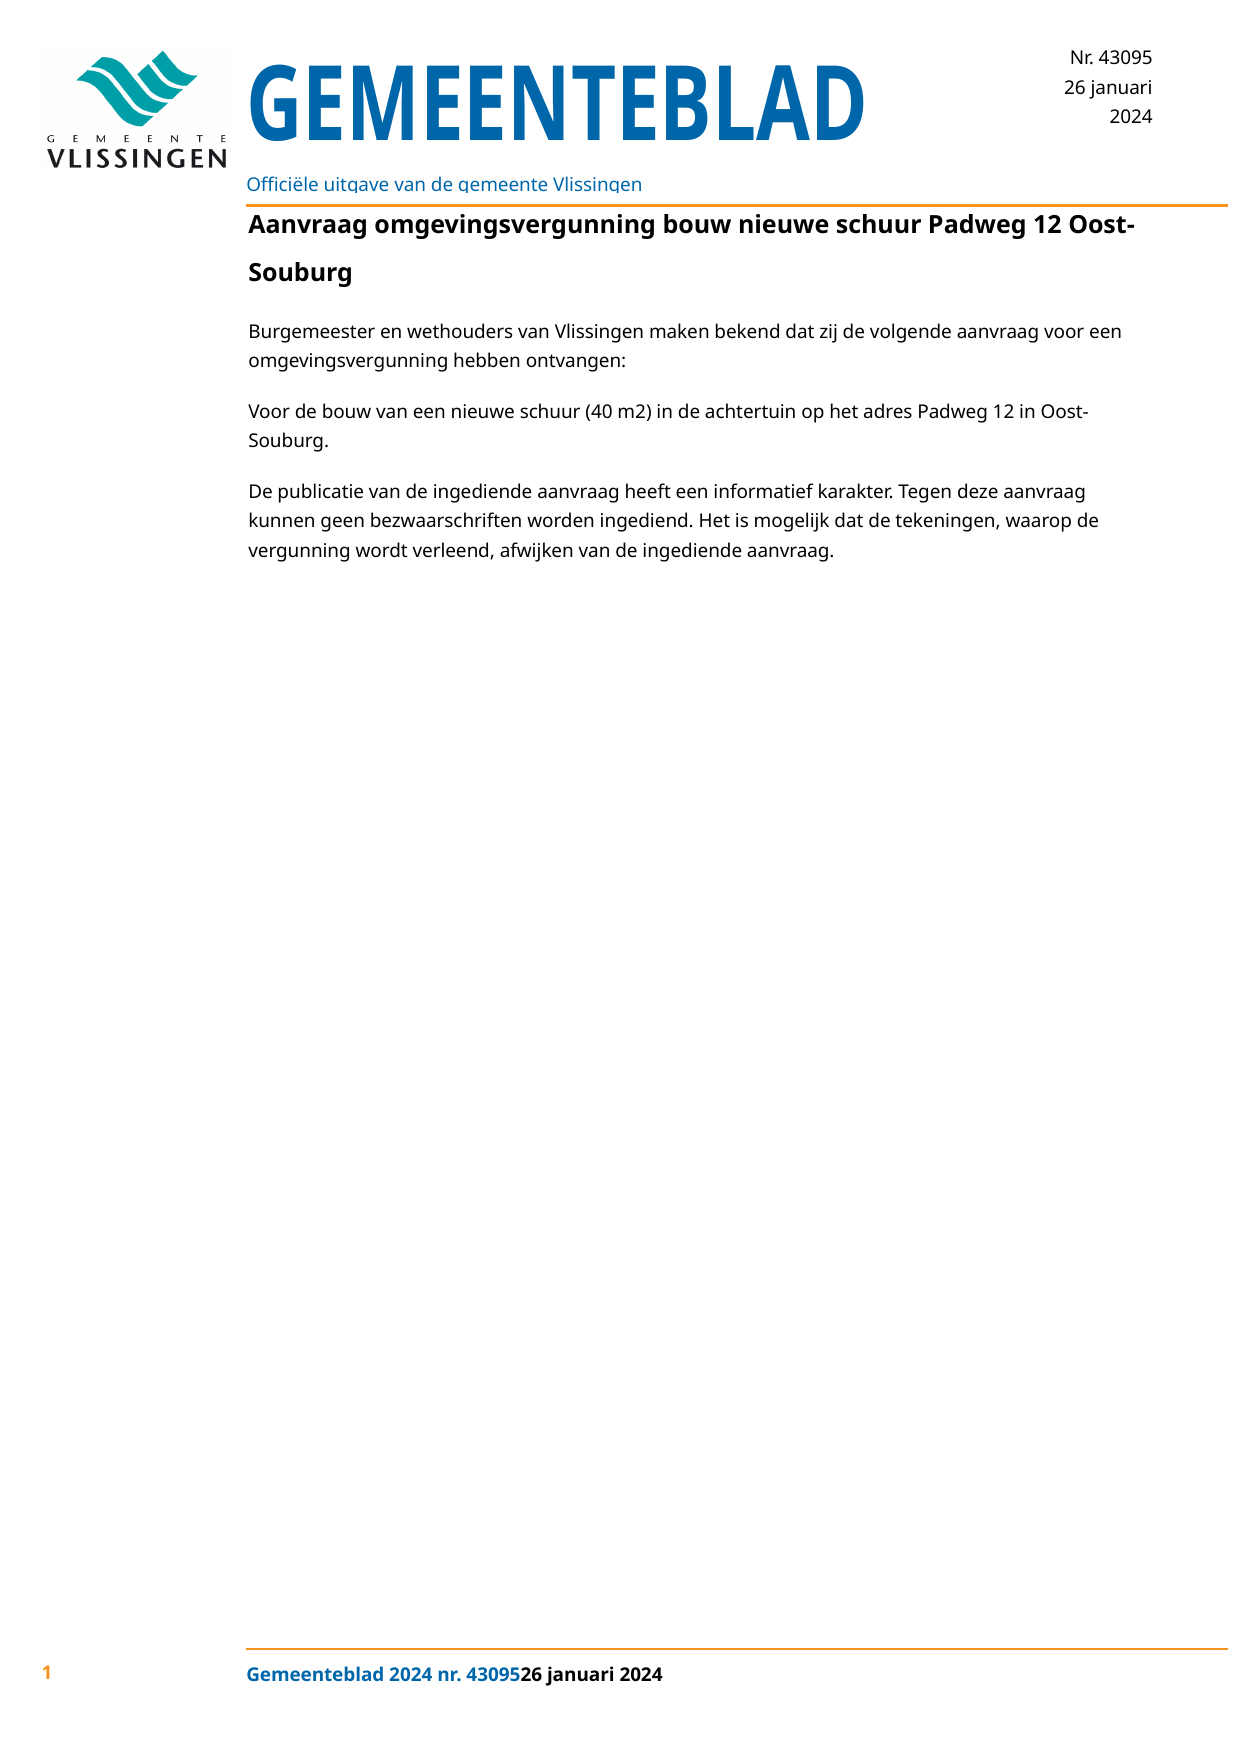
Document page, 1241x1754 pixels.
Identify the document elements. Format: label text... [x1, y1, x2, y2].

text Aanvraag omgevingsvergunning bouw nieuwe schuur Padweg 12 Oost-Souburg [248, 207, 1152, 288]
text De publicatie van de ingediende aanvraag heeft een informatief karakter. Tegen deze aanvraag kunnen geen bezwaarschriften worden ingediend. Het is mogelijk dat de tekeningen, waarop de vergunning wordt verleend, afwijken van de ingediende aanvraag. [248, 478, 1152, 563]
picture [41, 47, 231, 172]
text Voor de bouw van een nieuwe schuur (40 m2) in de achtertuin op het adres Padweg 12 in Oost-Souburg. [248, 398, 1152, 453]
text Burgemeester en wethouders van Vlissingen maken bekend dat zij de volgende aanvraag voor een omgevingsvergunning hebben ontvangen: [248, 318, 1152, 373]
